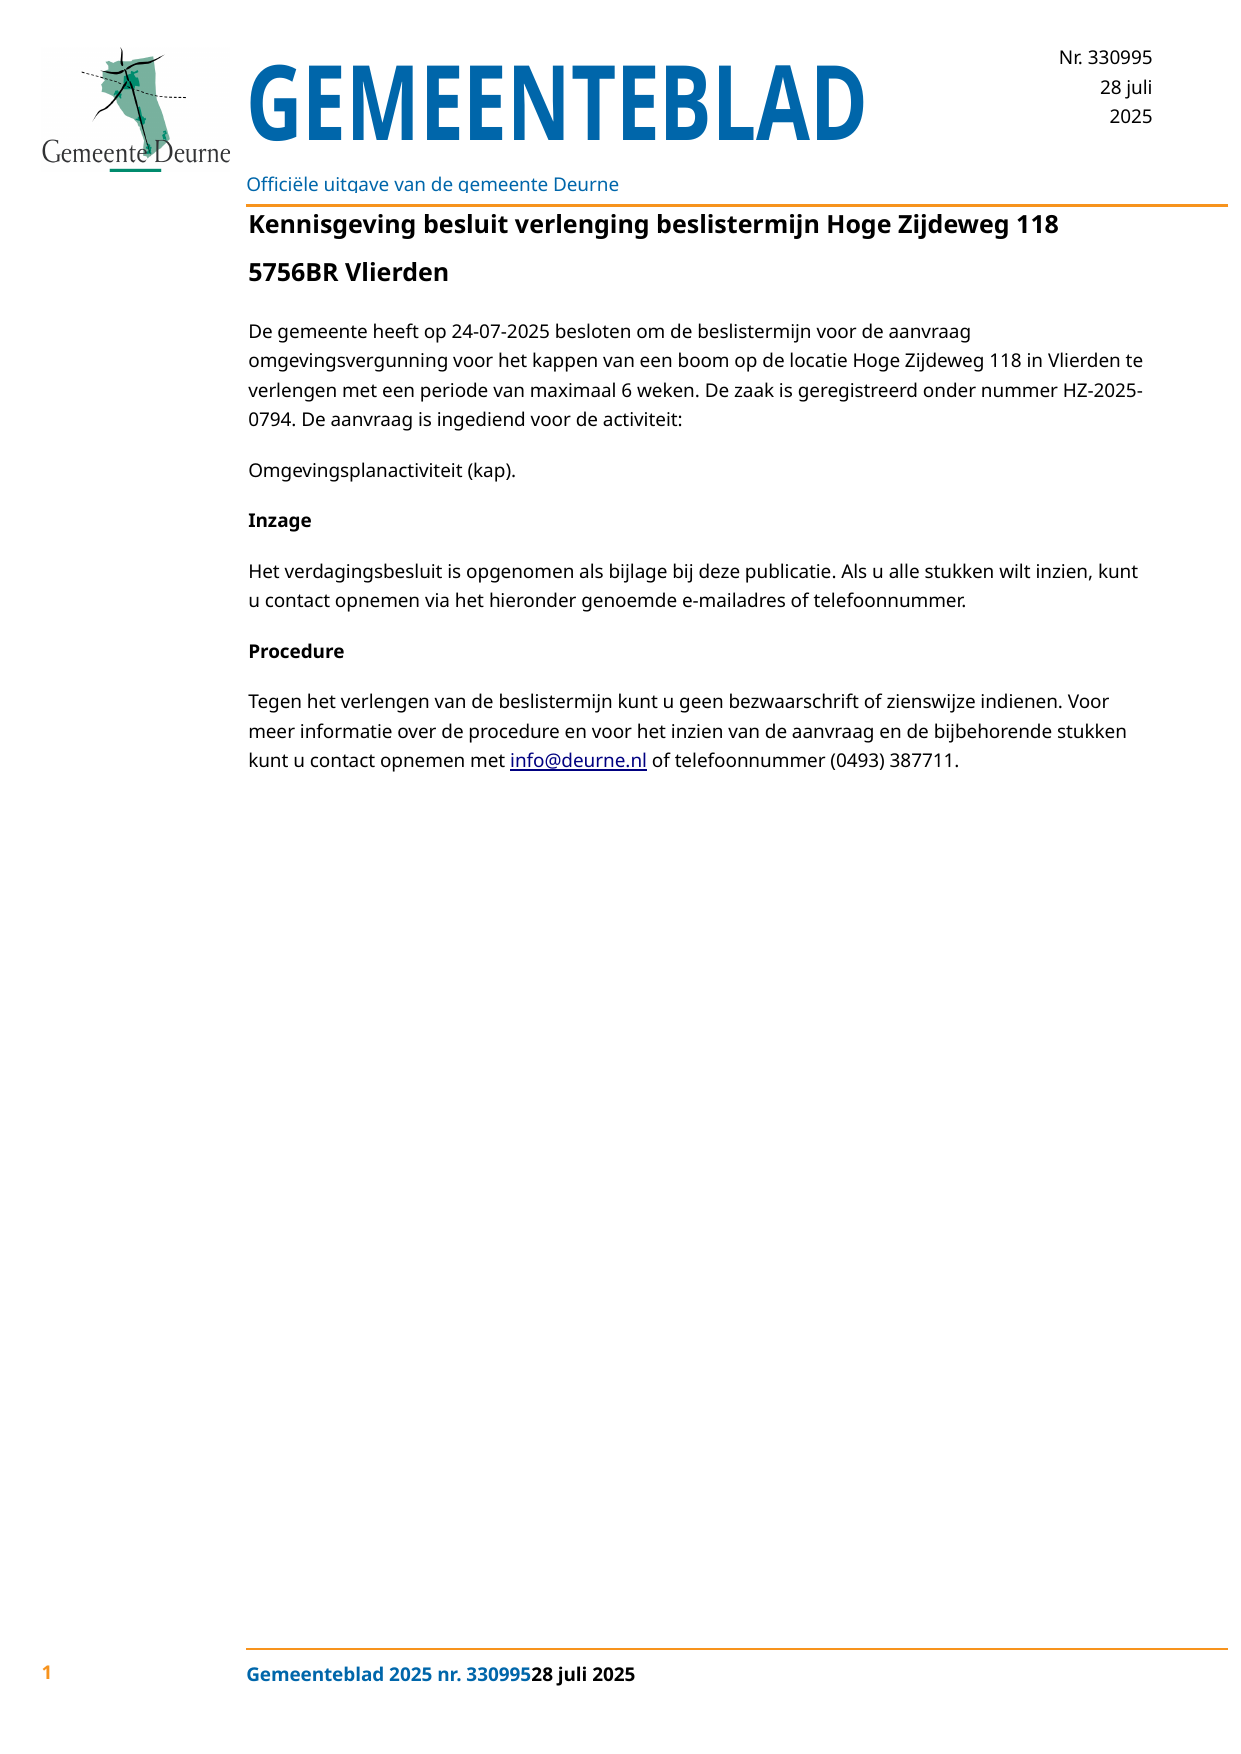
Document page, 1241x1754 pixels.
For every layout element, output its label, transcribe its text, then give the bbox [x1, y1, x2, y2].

text Omgevingsplanactiviteit (kap). [248, 457, 1152, 483]
text Inzage [248, 507, 1152, 533]
text Kennisgeving besluit verlenging beslistermijn Hoge Zijdeweg 118 5756BR Vlierden [248, 207, 1152, 288]
text De gemeente heeft op 24-07-2025 besloten om de beslistermijn voor de aanvraag omgevingsvergunning voor het kappen van een boom op de locatie Hoge Zijdeweg 118 in Vlierden te verlengen met een periode van maximaal 6 weken. De zaak is geregistreerd onder nummer HZ-2025-0794. De aanvraag is ingediend voor de activiteit: [248, 318, 1152, 432]
text Tegen het verlengen van de beslistermijn kunt u geen bezwaarschrift of zienswijze indienen. Voor meer informatie over de procedure en voor het inzien van de aanvraag en de bijbehorende stukken kunt u contact opnemen met info@deurne.nl of telefoonnummer (0493) 387711. [248, 688, 1152, 773]
text Het verdagingsbesluit is opgenomen als bijlage bij deze publicatie. Als u alle stukken wilt inzien, kunt u contact opnemen via het hieronder genoemde e-mailadres of telefoonnummer. [248, 558, 1152, 613]
text Procedure [248, 638, 1152, 664]
picture [41, 47, 231, 172]
